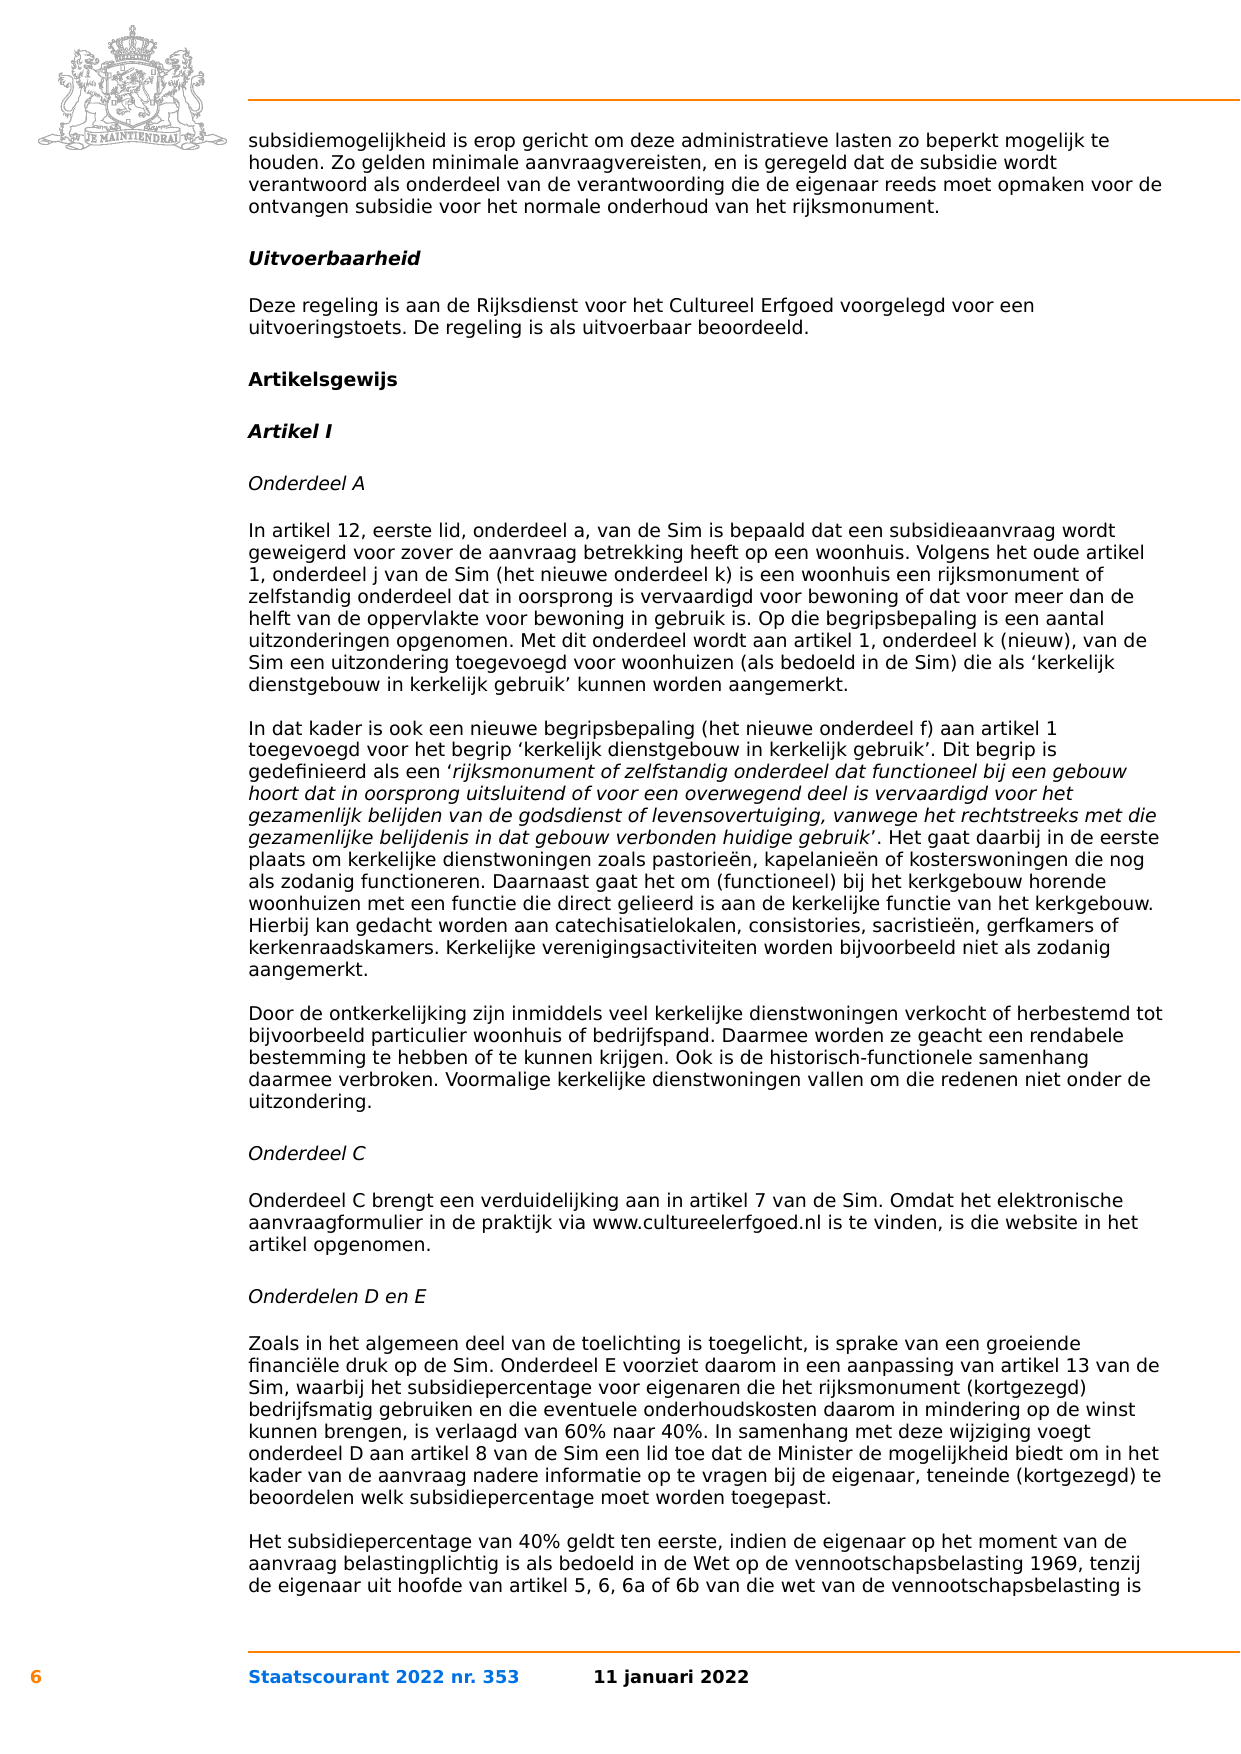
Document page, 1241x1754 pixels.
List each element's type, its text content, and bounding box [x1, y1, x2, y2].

text In artikel 12, eerste lid, onderdeel a, van de Sim is bepaald dat een subsidieaanvraag wordt geweigerd voor zover de aanvraag betrekking heeft op een woonhuis. Volgens het oude artikel 1, onderdeel j van de Sim (het nieuwe onderdeel k) is een woonhuis een rijksmonument of zelfstandig onderdeel dat in oorsprong is vervaardigd voor bewoning of dat voor meer dan de helft van de oppervlakte voor bewoning in gebruik is. Op die begripsbepaling is een aantal uitzonderingen opgenomen. Met dit onderdeel wordt aan artikel 1, onderdeel k (nieuw), van de Sim een uitzondering toegevoegd voor woonhuizen (als bedoeld in de Sim) die als ‘kerkelijk dienstgebouw in kerkelijk gebruik’ kunnen worden aangemerkt. [248, 520, 1163, 696]
subtitle Uitvoerbaarheid [248, 248, 1163, 270]
subtitle Onderdeel C [248, 1143, 1163, 1165]
picture [38, 25, 227, 150]
text Het subsidiepercentage van 40% geldt ten eerste, indien de eigenaar op het moment van de aanvraag belastingplichtig is als bedoeld in de Wet op de vennootschapsbelasting 1969, tenzij de eigenaar uit hoofde van artikel 5, 6, 6a of 6b van die wet van de vennootschapsbelasting is [248, 1531, 1163, 1596]
text subsidiemogelijkheid is erop gericht om deze administratieve lasten zo beperkt mogelijk te houden. Zo gelden minimale aanvraagvereisten, en is geregeld dat de subsidie wordt verantwoord als onderdeel van de verantwoording die de eigenaar reeds moet opmaken voor de ontvangen subsidie voor het normale onderhoud van het rijksmonument. [248, 130, 1163, 218]
text Deze regeling is aan de Rijksdienst voor het Cultureel Erfgoed voorgelegd voor een uitvoeringstoets. De regeling is als uitvoerbaar beoordeeld. [248, 295, 1163, 339]
subtitle Artikelsgewijs [248, 369, 1163, 391]
subtitle Onderdeel A [248, 473, 1163, 495]
text Door de ontkerkelijking zijn inmiddels veel kerkelijke dienstwoningen verkocht of herbestemd tot bijvoorbeeld particulier woonhuis of bedrijfspand. Daarmee worden ze geacht een rendabele bestemming te hebben of te kunnen krijgen. Ook is de historisch-functionele samenhang daarmee verbroken. Voormalige kerkelijke dienstwoningen vallen om die redenen niet onder de uitzondering. [248, 1003, 1163, 1113]
subtitle Artikel I [248, 421, 1163, 443]
text Zoals in het algemeen deel van de toelichting is toegelicht, is sprake van een groeiende financiële druk op de Sim. Onderdeel E voorziet daarom in een aanpassing van artikel 13 van de Sim, waarbij het subsidiepercentage voor eigenaren die het rijksmonument (kortgezegd) bedrijfsmatig gebruiken en die eventuele onderhoudskosten daarom in mindering op de winst kunnen brengen, is verlaagd van 60% naar 40%. In samenhang met deze wijziging voegt onderdeel D aan artikel 8 van de Sim een lid toe dat de Minister de mogelijkheid biedt om in het kader van de aanvraag nadere informatie op te vragen bij de eigenaar, teneinde (kortgezegd) te beoordelen welk subsidiepercentage moet worden toegepast. [248, 1333, 1163, 1509]
text In dat kader is ook een nieuwe begripsbepaling (het nieuwe onderdeel f) aan artikel 1 toegevoegd voor het begrip ‘kerkelijk dienstgebouw in kerkelijk gebruik’. Dit begrip is gedefinieerd als een ‘rijksmonument of zelfstandig onderdeel dat functioneel bij een gebouw hoort dat in oorsprong uitsluitend of voor een overwegend deel is vervaardigd voor het gezamenlijk belijden van de godsdienst of levensovertuiging, vanwege het rechtstreeks met die gezamenlijke belijdenis in dat gebouw verbonden huidige gebruik’. Het gaat daarbij in de eerste plaats om kerkelijke dienstwoningen zoals pastorieën, kapelanieën of kosterswoningen die nog als zodanig functioneren. Daarnaast gaat het om (functioneel) bij het kerkgebouw horende woonhuizen met een functie die direct gelieerd is aan de kerkelijke functie van het kerkgebouw. Hierbij kan gedacht worden aan catechisatielokalen, consistories, sacristieën, gerfkamers of kerkenraadskamers. Kerkelijke verenigingsactiviteiten worden bijvoorbeeld niet als zodanig aangemerkt. [248, 717, 1163, 981]
subtitle Onderdelen D en E [248, 1286, 1163, 1308]
text Onderdeel C brengt een verduidelijking aan in artikel 7 van de Sim. Omdat het elektronische aanvraagformulier in de praktijk via www.cultureelerfgoed.nl is te vinden, is die website in het artikel opgenomen. [248, 1190, 1163, 1256]
